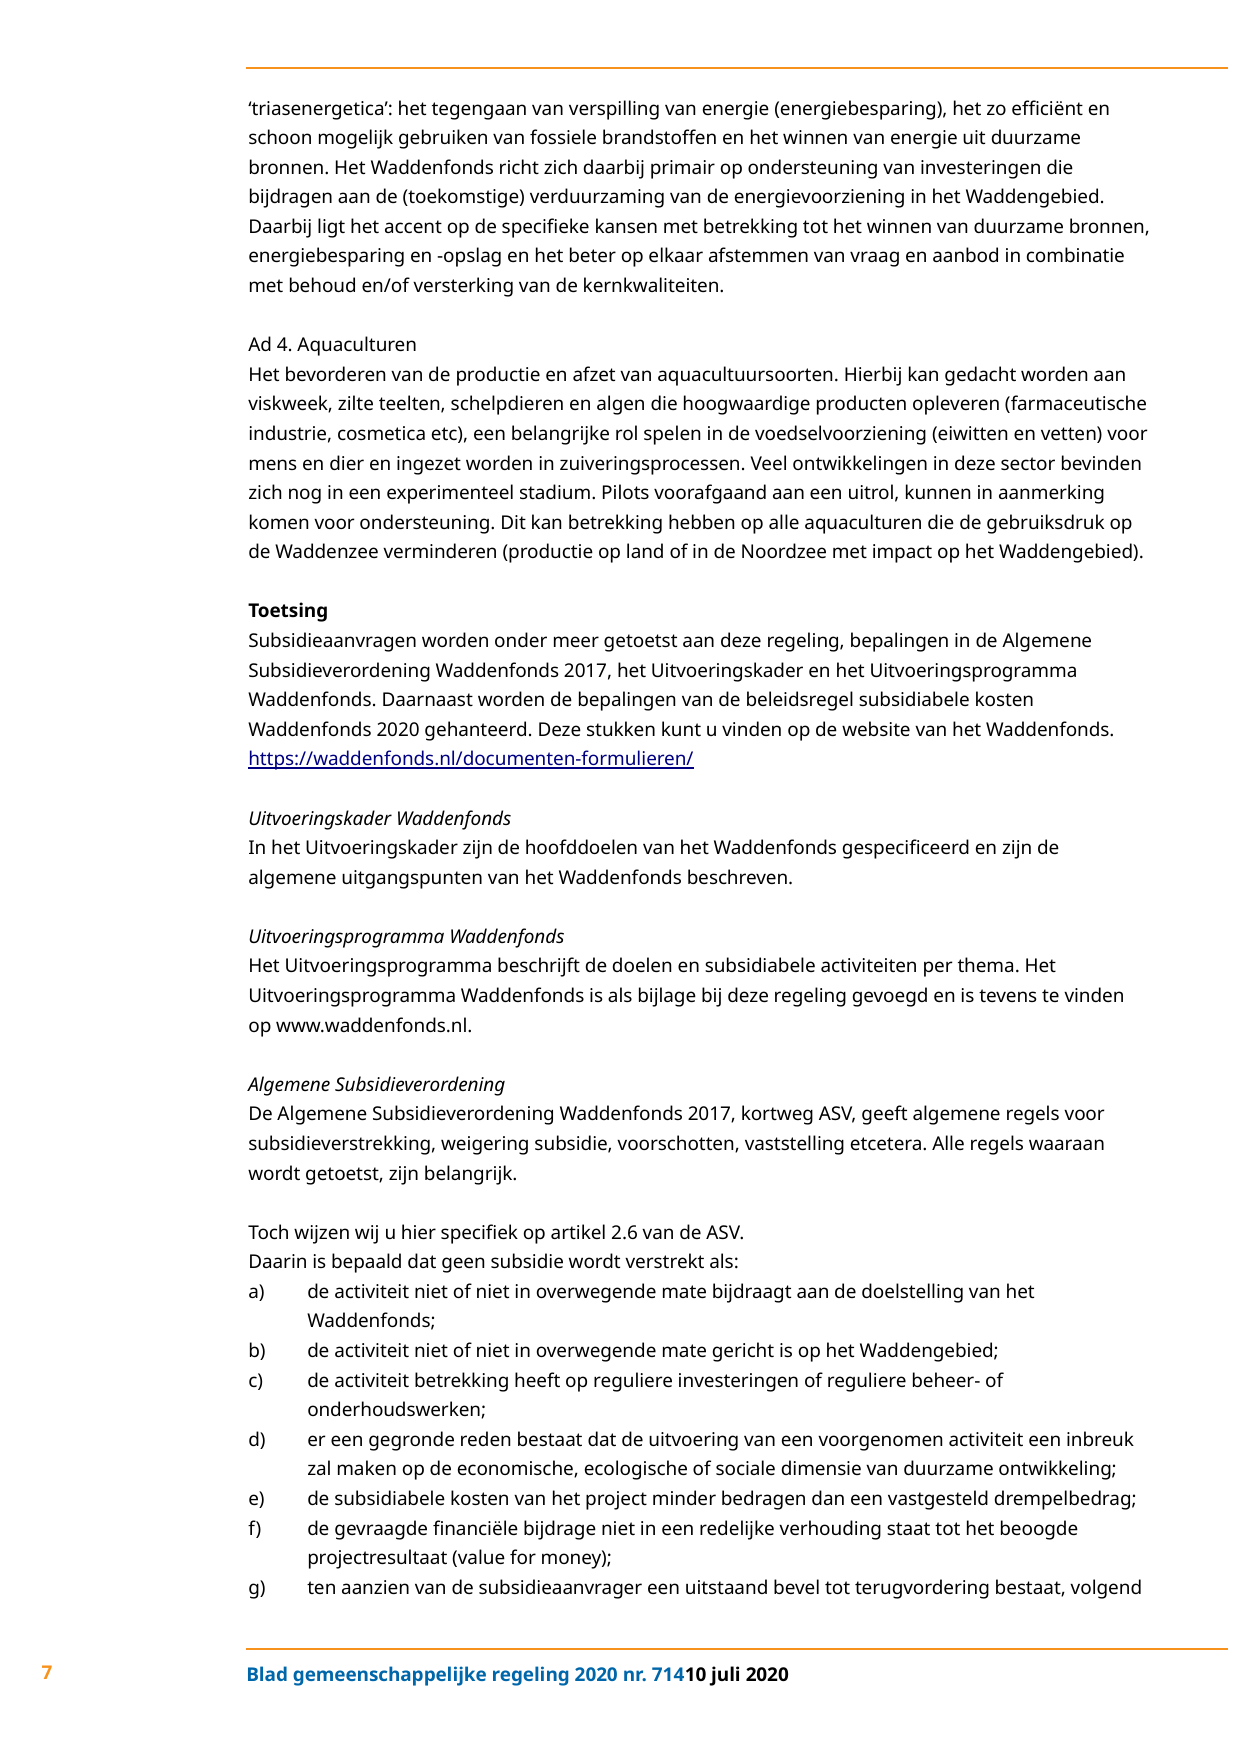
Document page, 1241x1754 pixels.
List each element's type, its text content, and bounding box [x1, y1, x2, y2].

text Algemene Subsidieverordening [248, 1071, 1152, 1097]
text Het bevorderen van de productie en afzet van aquacultuursoorten. Hierbij kan gedacht worden aan viskweek, zilte teelten, schelpdieren en algen die hoogwaardige producten opleveren (farmaceutische industrie, cosmetica etc), een belangrijke rol spelen in de voedselvoorziening (eiwitten en vetten) voor mens en dier en ingezet worden in zuiveringsprocessen. Veel ontwikkelingen in deze sector bevinden zich nog in een experimenteel stadium. Pilots voorafgaand aan een uitrol, kunnen in aanmerking komen voor ondersteuning. Dit kan betrekking hebben op alle aquaculturen die de gebruiksdruk op de Waddenzee verminderen (productie op land of in de Noordzee met impact op het Waddengebied). [248, 361, 1152, 564]
list de gevraagde financiële bijdrage niet in een redelijke verhouding staat tot het beoogde projectresultaat (value for money); [248, 1515, 1152, 1570]
text Uitvoeringsprogramma Waddenfonds [248, 923, 1152, 949]
text Het Uitvoeringsprogramma beschrijft de doelen en subsidiabele activiteiten per thema. Het Uitvoeringsprogramma Waddenfonds is als bijlage bij deze regeling gevoegd en is tevens te vinden op www.waddenfonds.nl. [248, 953, 1152, 1038]
list de activiteit niet of niet in overwegende mate bijdraagt aan de doelstelling van het Waddenfonds; [248, 1278, 1152, 1333]
list er een gegronde reden bestaat dat de uitvoering van een voorgenomen activiteit een inbreuk zal maken op de economische, ecologische of sociale dimensie van duurzame ontwikkeling; [248, 1426, 1152, 1481]
text Toch wijzen wij u hier specifiek op artikel 2.6 van de ASV. [248, 1219, 1152, 1245]
text Toetsing [248, 598, 1152, 623]
list ten aanzien van de subsidieaanvrager een uitstaand bevel tot terugvordering bestaat, volgend [248, 1574, 1152, 1600]
text De Algemene Subsidieverordening Waddenfonds 2017, kortweg ASV, geeft algemene regels voor subsidieverstrekking, weigering subsidie, voorschotten, vaststelling etcetera. Alle regels waaraan wordt getoetst, zijn belangrijk. [248, 1101, 1152, 1186]
list de subsidiabele kosten van het project minder bedragen dan een vastgesteld drempelbedrag; [248, 1485, 1152, 1511]
picture [41, 47, 231, 172]
text In het Uitvoeringskader zijn de hoofddoelen van het Waddenfonds gespecificeerd en zijn de algemene uitgangspunten van het Waddenfonds beschreven. [248, 834, 1152, 890]
text Ad 4. Aquaculturen [248, 331, 1152, 357]
list de activiteit betrekking heeft op reguliere investeringen of reguliere beheer- of onderhoudswerken; [248, 1367, 1152, 1422]
list de activiteit niet of niet in overwegende mate gericht is op het Waddengebied; [248, 1337, 1152, 1363]
text Uitvoeringskader Waddenfonds [248, 805, 1152, 831]
text Daarin is bepaald dat geen subsidie wordt verstrekt als: [248, 1248, 1152, 1274]
text Subsidieaanvragen worden onder meer getoetst aan deze regeling, bepalingen in de Algemene Subsidieverordening Waddenfonds 2017, het Uitvoeringskader en het Uitvoeringsprogramma Waddenfonds. Daarnaast worden de bepalingen van de beleidsregel subsidiabele kosten Waddenfonds 2020 gehanteerd. Deze stukken kunt u vinden op de website van het Waddenfonds. https://waddenfonds.nl/documenten-formulieren/ [248, 627, 1152, 771]
text ‘triasenergetica’: het tegengaan van verspilling van energie (energiebesparing), het zo efficiënt en schoon mogelijk gebruiken van fossiele brandstoffen en het winnen van energie uit duurzame bronnen. Het Waddenfonds richt zich daarbij primair op ondersteuning van investeringen die bijdragen aan de (toekomstige) verduurzaming van de energievoorziening in het Waddengebied. Daarbij ligt het accent op de specifieke kansen met betrekking tot het winnen van duurzame bronnen, energiebesparing en -opslag en het beter op elkaar afstemmen van vraag en aanbod in combinatie met behoud en/of versterking van de kernkwaliteiten. [248, 95, 1152, 298]
